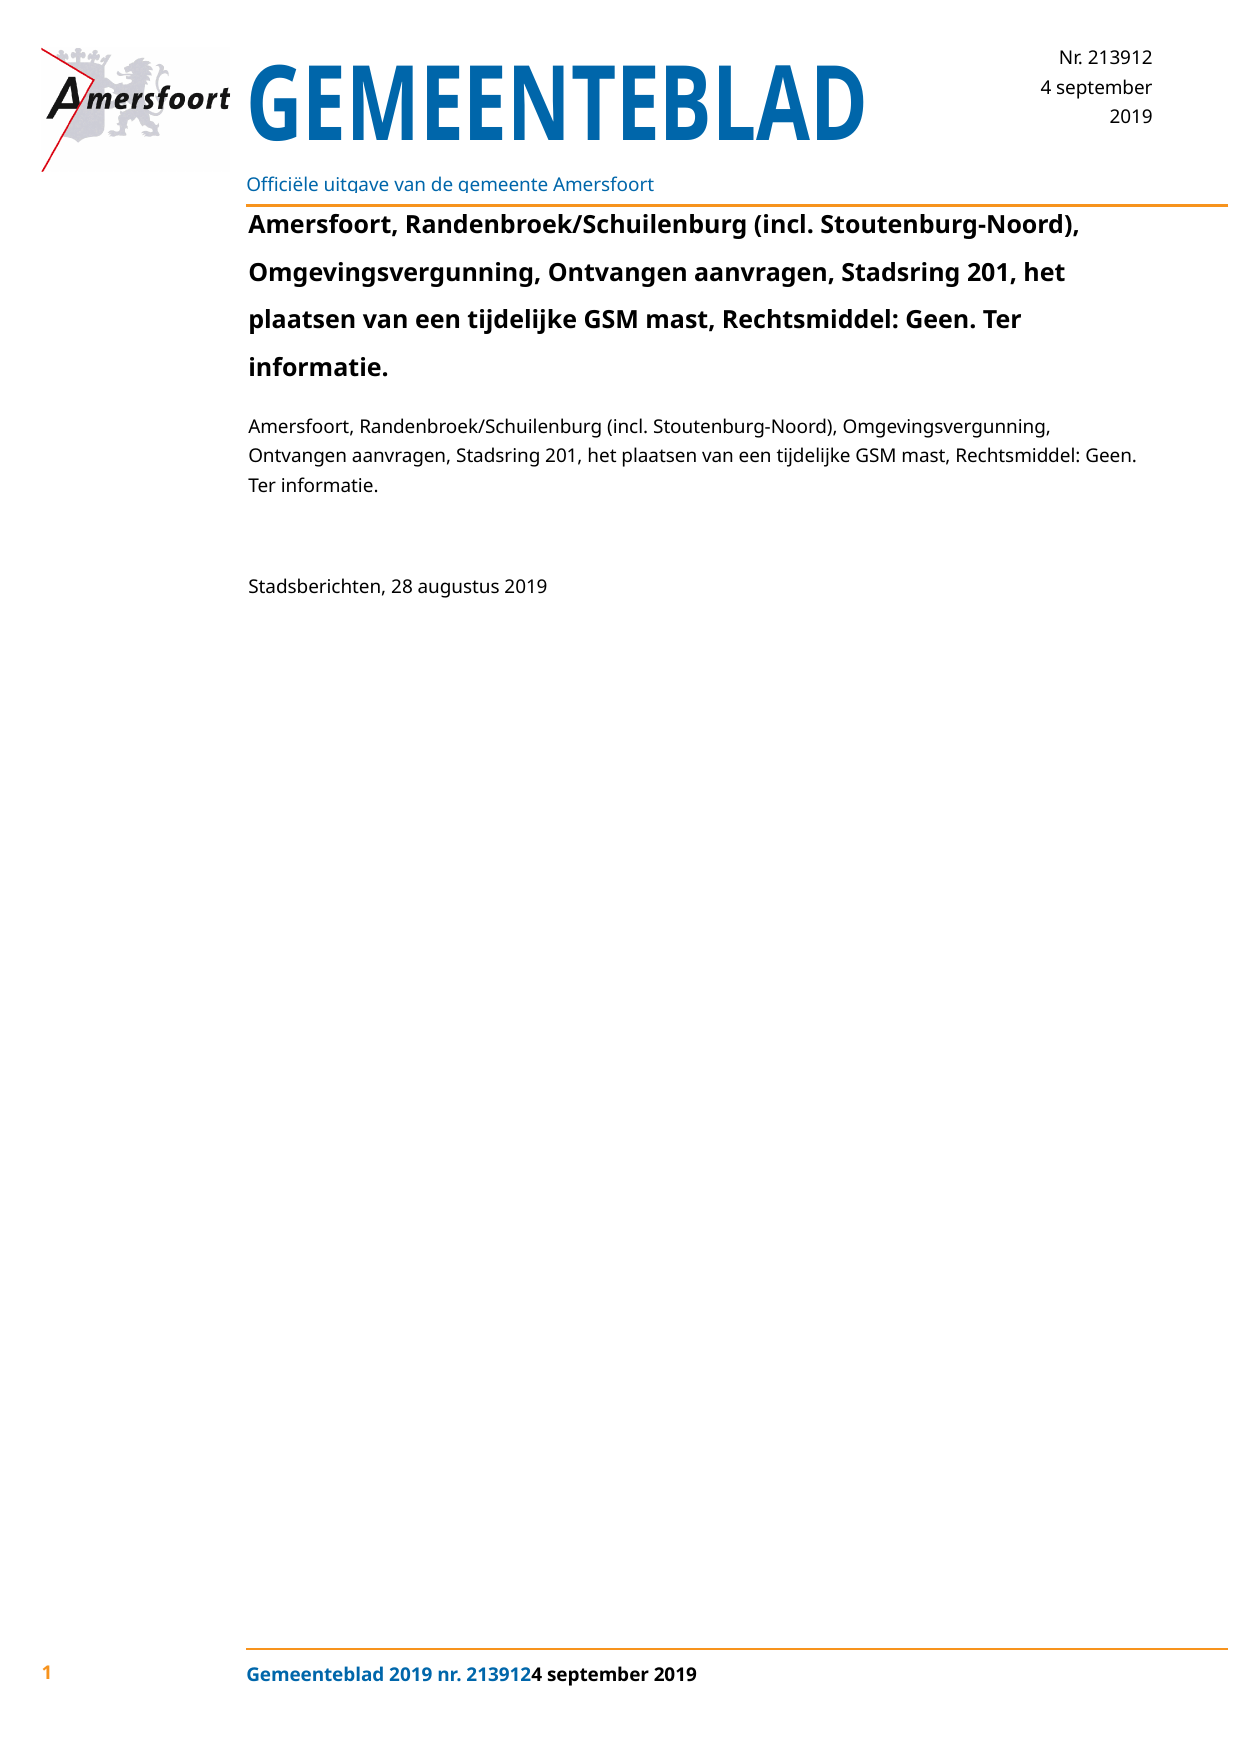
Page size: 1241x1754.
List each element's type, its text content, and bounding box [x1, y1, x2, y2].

text Amersfoort, Randenbroek/Schuilenburg (incl. Stoutenburg-Noord), Omgevingsvergunning, Ontvangen aanvragen, Stadsring 201, het plaatsen van een tijdelijke GSM mast, Rechtsmiddel: Geen. Ter informatie. [248, 413, 1152, 498]
text Stadsberichten, 28 augustus 2019 [248, 573, 1152, 599]
picture [41, 47, 231, 172]
text Amersfoort, Randenbroek/Schuilenburg (incl. Stoutenburg-Noord), Omgevingsvergunning, Ontvangen aanvragen, Stadsring 201, het plaatsen van een tijdelijke GSM mast, Rechtsmiddel: Geen. Ter informatie. [248, 207, 1152, 384]
